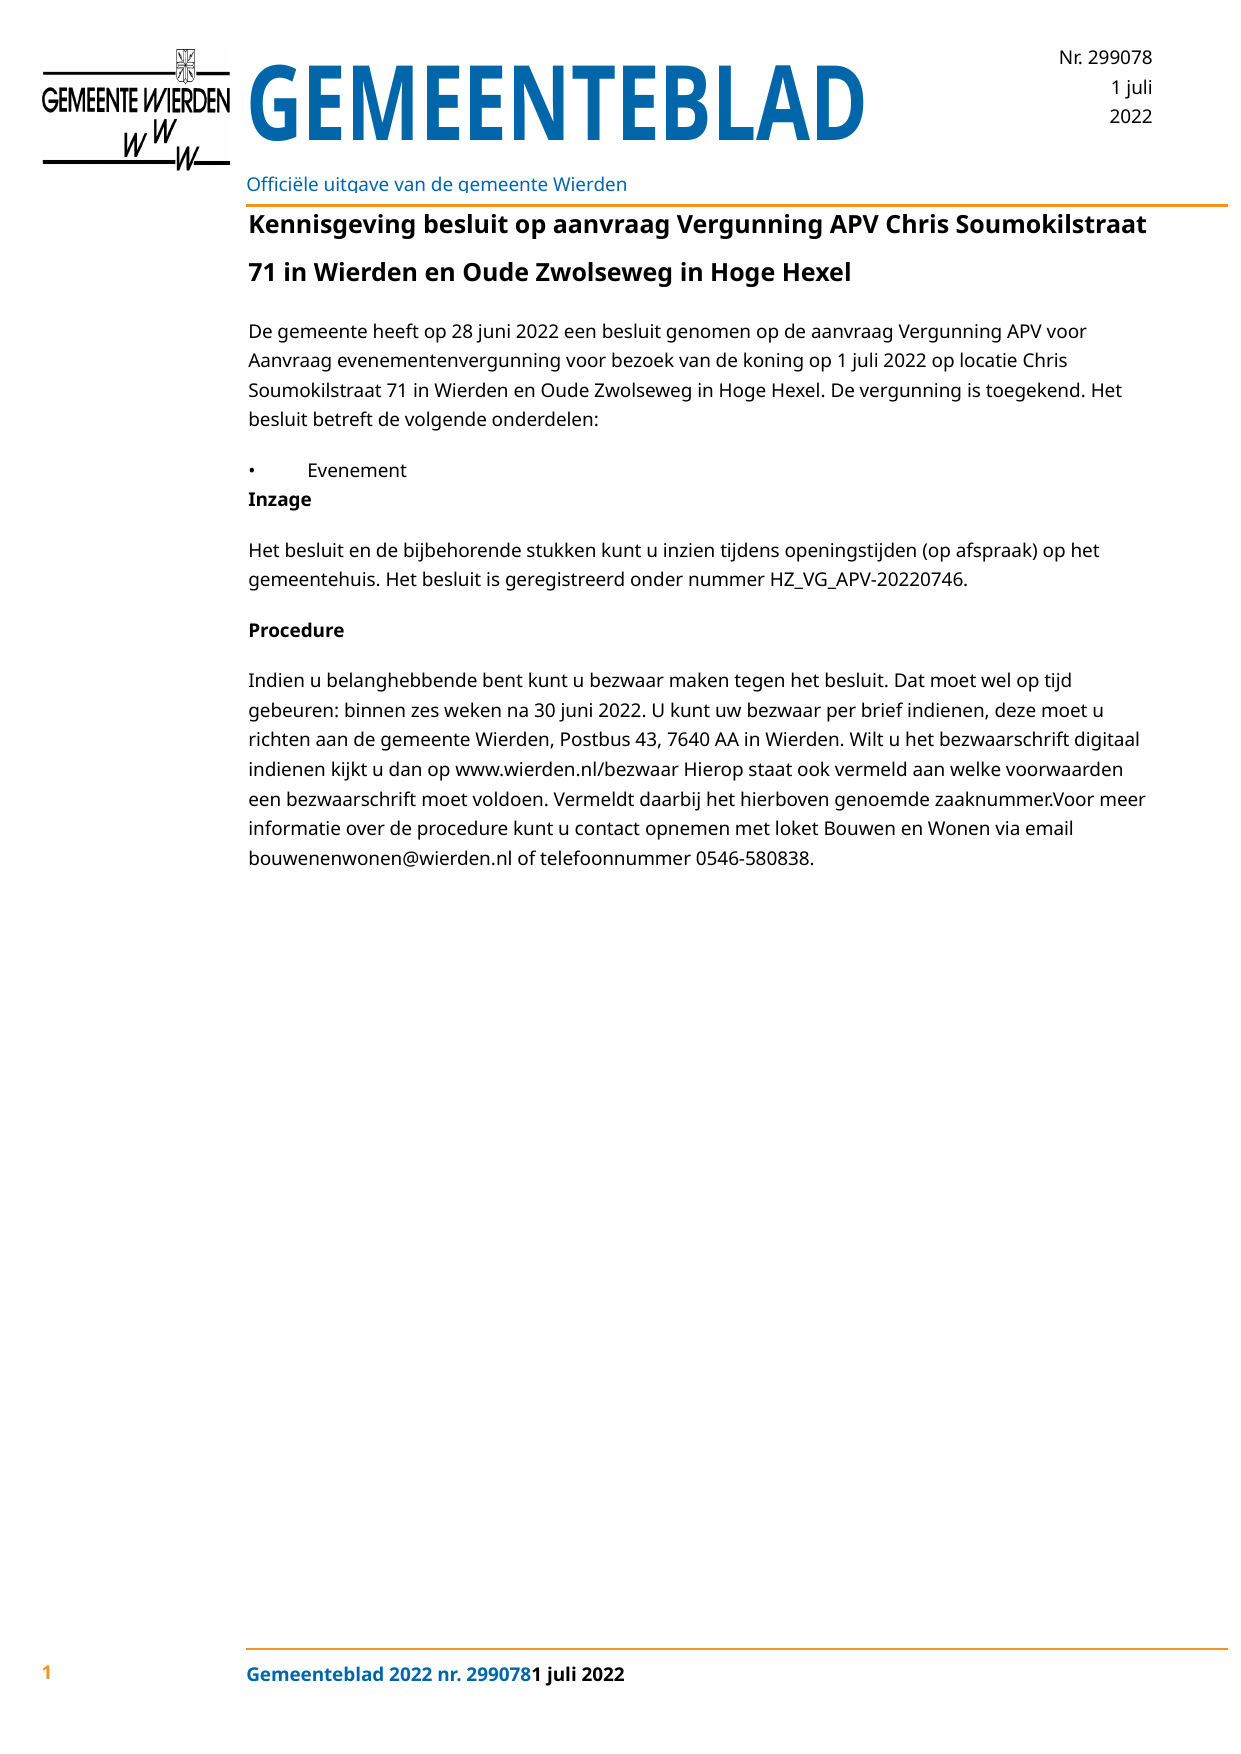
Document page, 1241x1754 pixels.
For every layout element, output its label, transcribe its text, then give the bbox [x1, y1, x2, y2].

text Indien u belanghebbende bent kunt u bezwaar maken tegen het besluit. Dat moet wel op tijd gebeuren: binnen zes weken na 30 juni 2022. U kunt uw bezwaar per brief indienen, deze moet u richten aan de gemeente Wierden, Postbus 43, 7640 AA in Wierden. Wilt u het bezwaarschrift digitaal indienen kijkt u dan op www.wierden.nl/bezwaar Hierop staat ook vermeld aan welke voorwaarden een bezwaarschrift moet voldoen. Vermeldt daarbij het hierboven genoemde zaaknummer.Voor meer informatie over de procedure kunt u contact opnemen met loket Bouwen en Wonen via email bouwenenwonen@wierden.nl of telefoonnummer 0546-580838. [248, 667, 1152, 871]
text Het besluit en de bijbehorende stukken kunt u inzien tijdens openingstijden (op afspraak) op het gemeentehuis. Het besluit is geregistreerd onder nummer HZ_VG_APV-20220746. [248, 537, 1152, 592]
list Evenement [248, 457, 1152, 483]
text Inzage [248, 487, 1152, 512]
text Kennisgeving besluit op aanvraag Vergunning APV Chris Soumokilstraat 71 in Wierden en Oude Zwolseweg in Hoge Hexel [248, 207, 1152, 288]
picture [41, 47, 231, 172]
text De gemeente heeft op 28 juni 2022 een besluit genomen op de aanvraag Vergunning APV voor Aanvraag evenementenvergunning voor bezoek van de koning op 1 juli 2022 op locatie Chris Soumokilstraat 71 in Wierden en Oude Zwolseweg in Hoge Hexel. De vergunning is toegekend. Het besluit betreft de volgende onderdelen: [248, 318, 1152, 432]
text Procedure [248, 617, 1152, 643]
